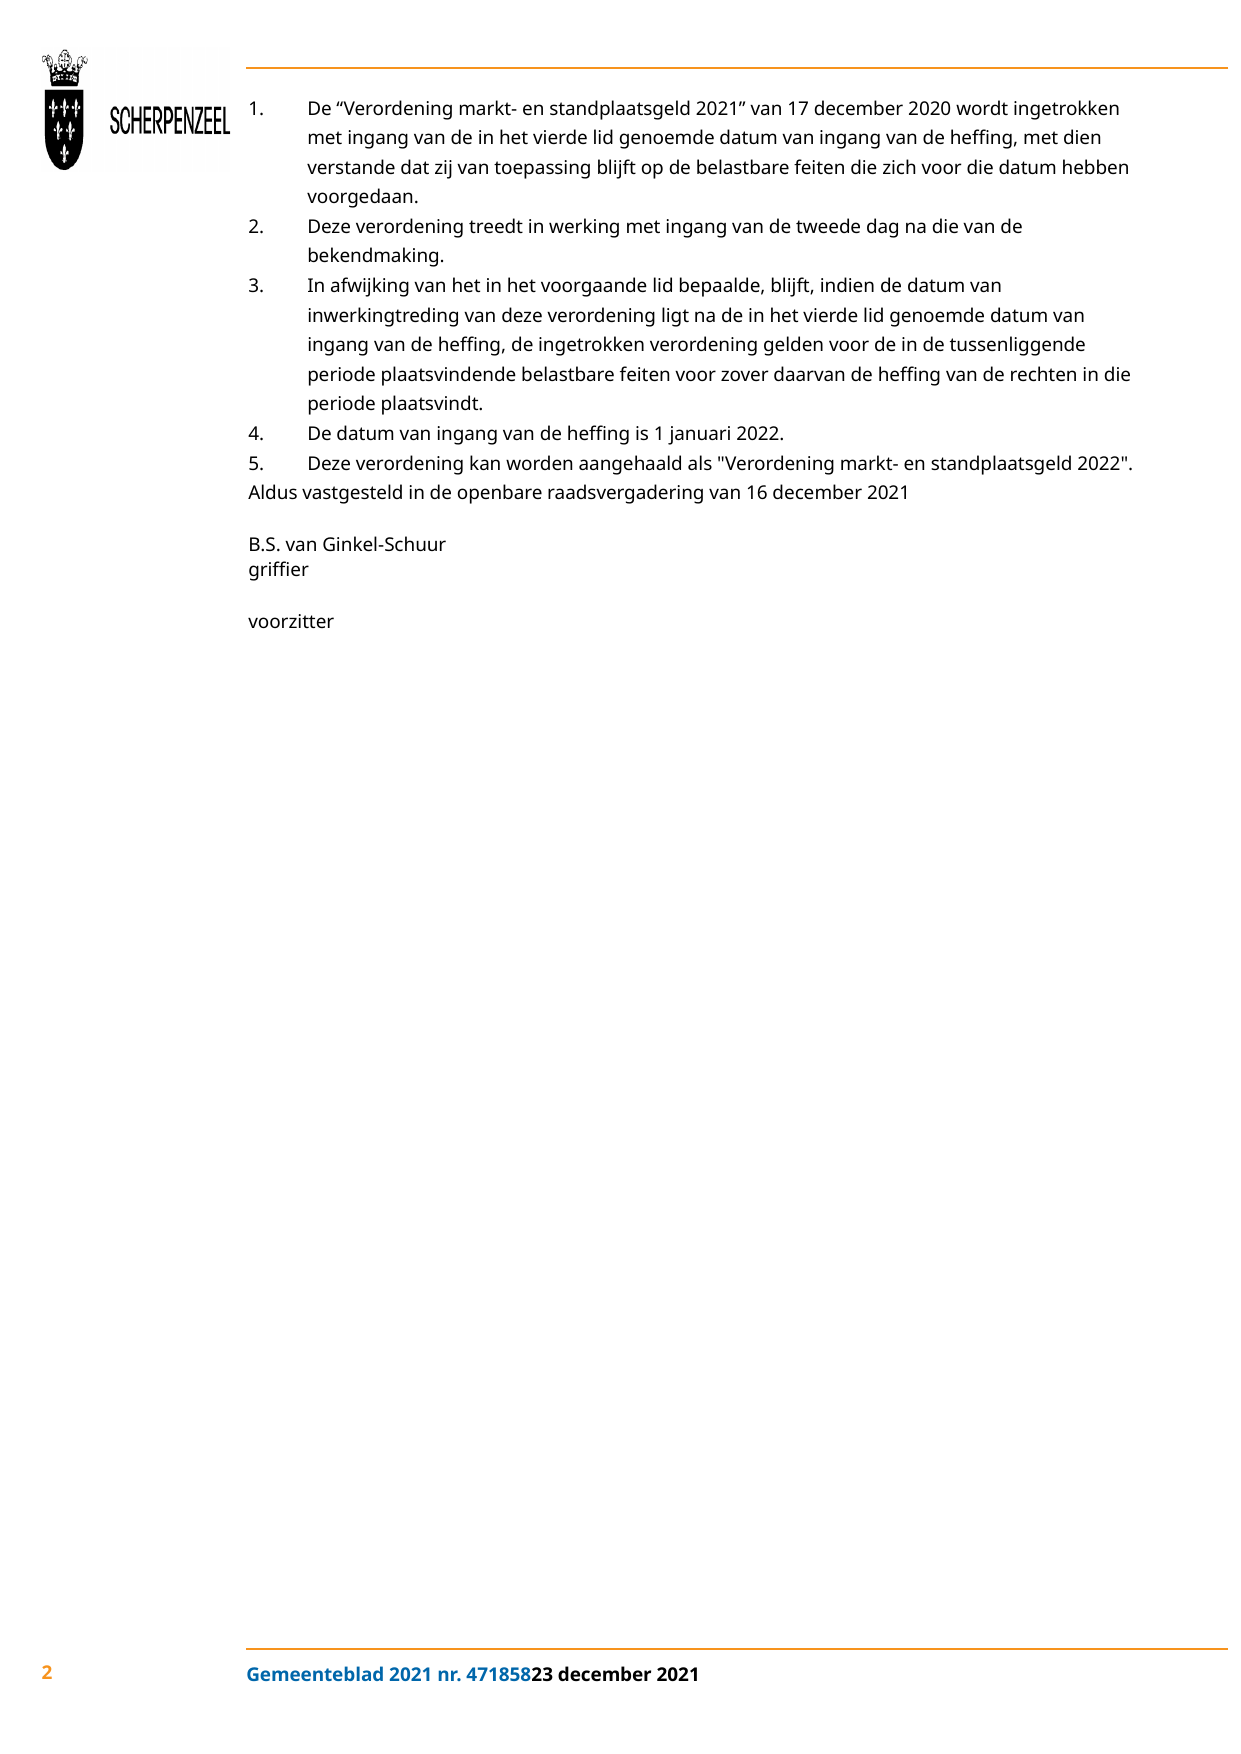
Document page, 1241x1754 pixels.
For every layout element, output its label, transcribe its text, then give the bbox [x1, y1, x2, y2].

picture [41, 47, 231, 172]
text Aldus vastgesteld in de openbare raadsvergadering van 16 december 2021 [248, 479, 1152, 505]
text griffier [248, 557, 1152, 582]
list De datum van ingang van de heffing is 1 januari 2022. [248, 420, 1152, 446]
list De “Verordening markt- en standplaatsgeld 2021” van 17 december 2020 wordt ingetrokken met ingang van de in het vierde lid genoemde datum van ingang van de heffing, met dien verstande dat zij van toepassing blijft op de belastbare feiten die zich voor die datum hebben voorgedaan. [248, 95, 1152, 209]
text B.S. van Ginkel-Schuur [248, 531, 1152, 557]
text voorzitter [248, 608, 1152, 634]
list Deze verordening treedt in werking met ingang van de tweede dag na die van de bekendmaking. [248, 213, 1152, 268]
list Deze verordening kan worden aangehaald als "Verordening markt- en standplaatsgeld 2022". [248, 450, 1152, 476]
list In afwijking van het in het voorgaande lid bepaalde, blijft, indien de datum van inwerkingtreding van deze verordening ligt na de in het vierde lid genoemde datum van ingang van de heffing, de ingetrokken verordening gelden voor de in de tussenliggende periode plaatsvindende belastbare feiten voor zover daarvan de heffing van de rechten in die periode plaatsvindt. [248, 272, 1152, 416]
